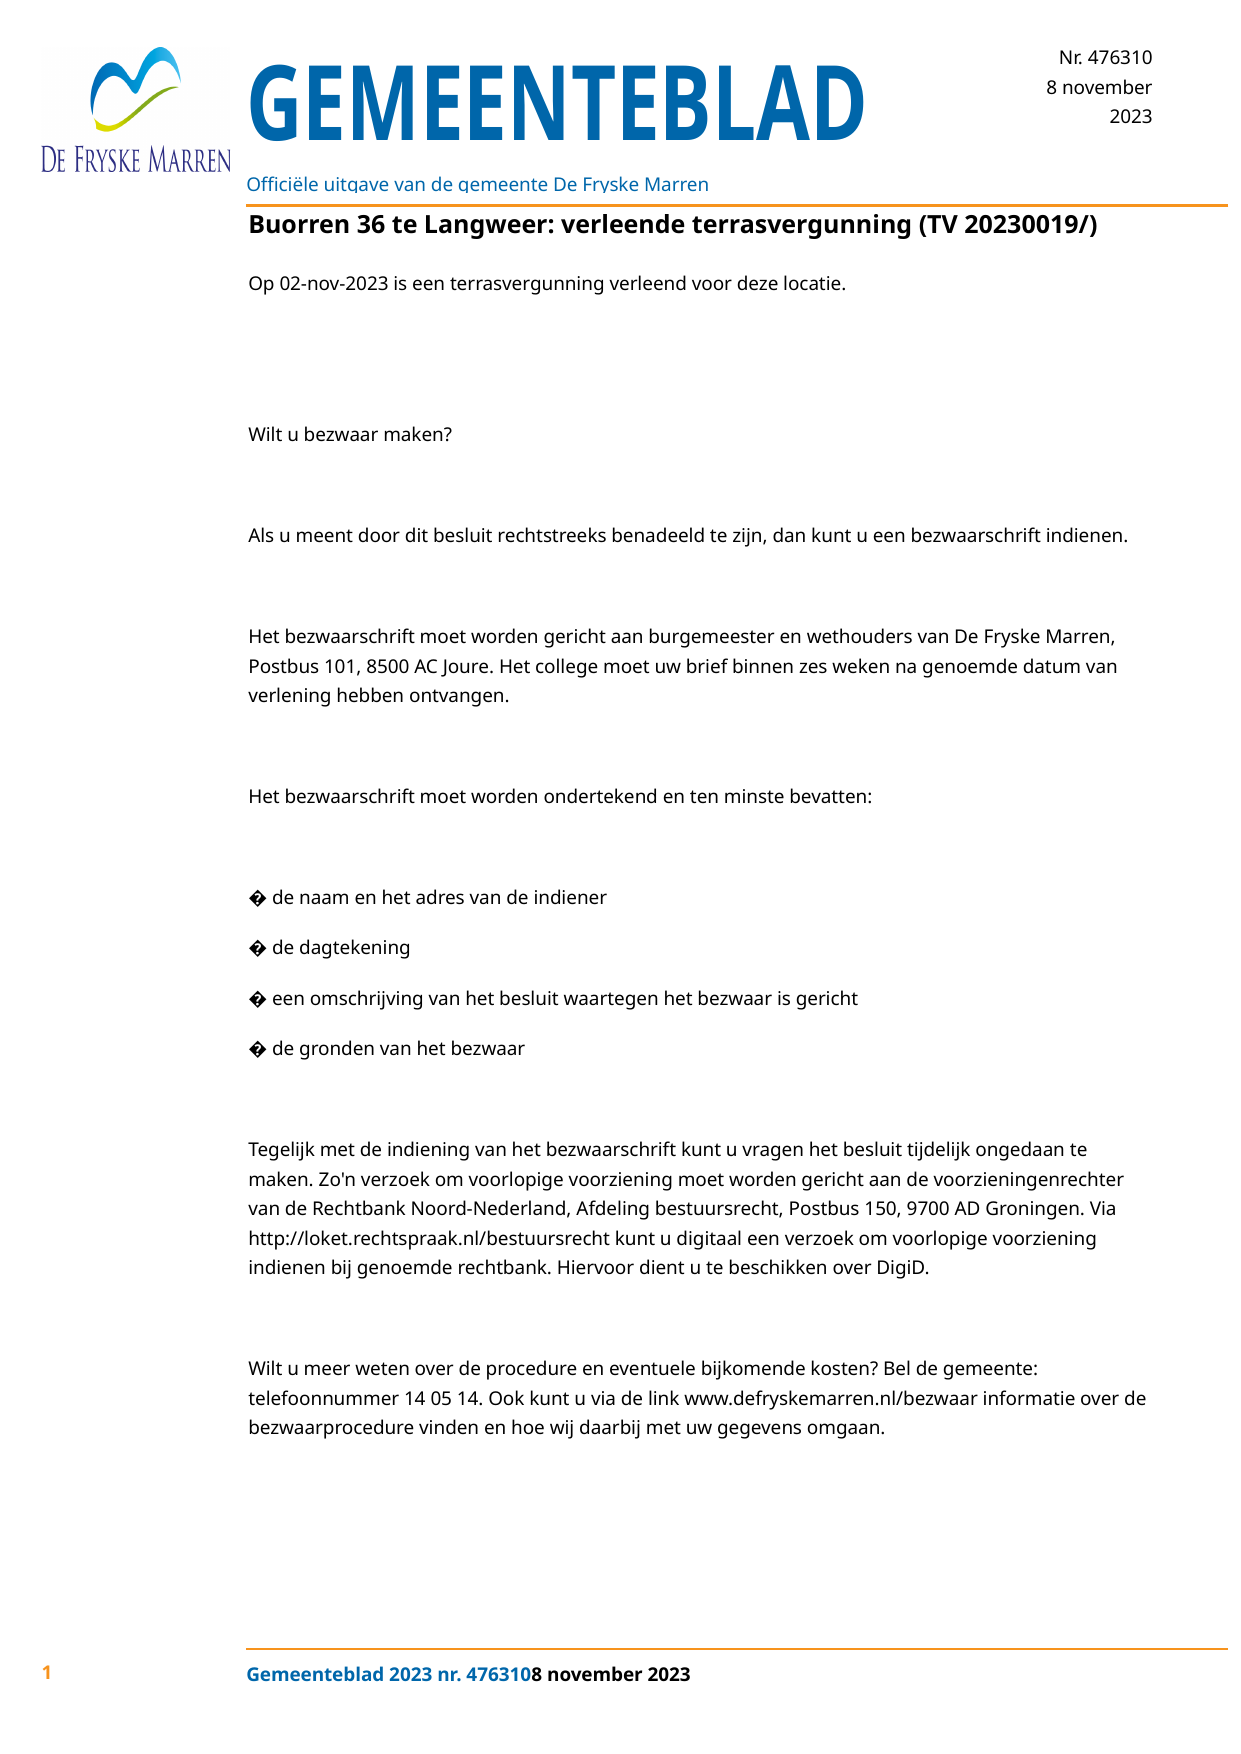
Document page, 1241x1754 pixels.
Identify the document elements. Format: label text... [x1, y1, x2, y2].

text Als u meent door dit besluit rechtstreeks benadeeld te zijn, dan kunt u een bezwaarschrift indienen. [248, 522, 1152, 548]
picture [41, 47, 231, 172]
text Het bezwaarschrift moet worden gericht aan burgemeester en wethouders van De Fryske Marren, Postbus 101, 8500 AC Joure. Het college moet uw brief binnen zes weken na genoemde datum van verlening hebben ontvangen. [248, 623, 1152, 708]
text Wilt u bezwaar maken? [248, 422, 1152, 447]
text Het bezwaarschrift moet worden ondertekend en ten minste bevatten: [248, 783, 1152, 809]
text Tegelijk met de indiening van het bezwaarschrift kunt u vragen het besluit tijdelijk ongedaan te maken. Zo'n verzoek om voorlopige voorziening moet worden gericht aan de voorzieningenrechter van de Rechtbank Noord-Nederland, Afdeling bestuursrecht, Postbus 150, 9700 AD Groningen. Via http://loket.rechtspraak.nl/bestuursrecht kunt u digitaal een verzoek om voorlopige voorziening indienen bij genoemde rechtbank. Hiervoor dient u te beschikken over DigiD. [248, 1136, 1152, 1280]
text � de naam en het adres van de indiener [248, 884, 1152, 910]
text � de gronden van het bezwaar [248, 1035, 1152, 1061]
text Wilt u meer weten over de procedure en eventuele bijkomende kosten? Bel de gemeente: telefoonnummer 14 05 14. Ook kunt u via de link www.defryskemarren.nl/bezwaar informatie over de bezwaarprocedure vinden en hoe wij daarbij met uw gegevens omgaan. [248, 1355, 1152, 1440]
text � de dagtekening [248, 934, 1152, 960]
text Buorren 36 te Langweer: verleende terrasvergunning (TV 20230019/) [248, 207, 1152, 241]
text � een omschrijving van het besluit waartegen het bezwaar is gericht [248, 985, 1152, 1011]
text Op 02-nov-2023 is een terrasvergunning verleend voor deze locatie. [248, 270, 1152, 296]
